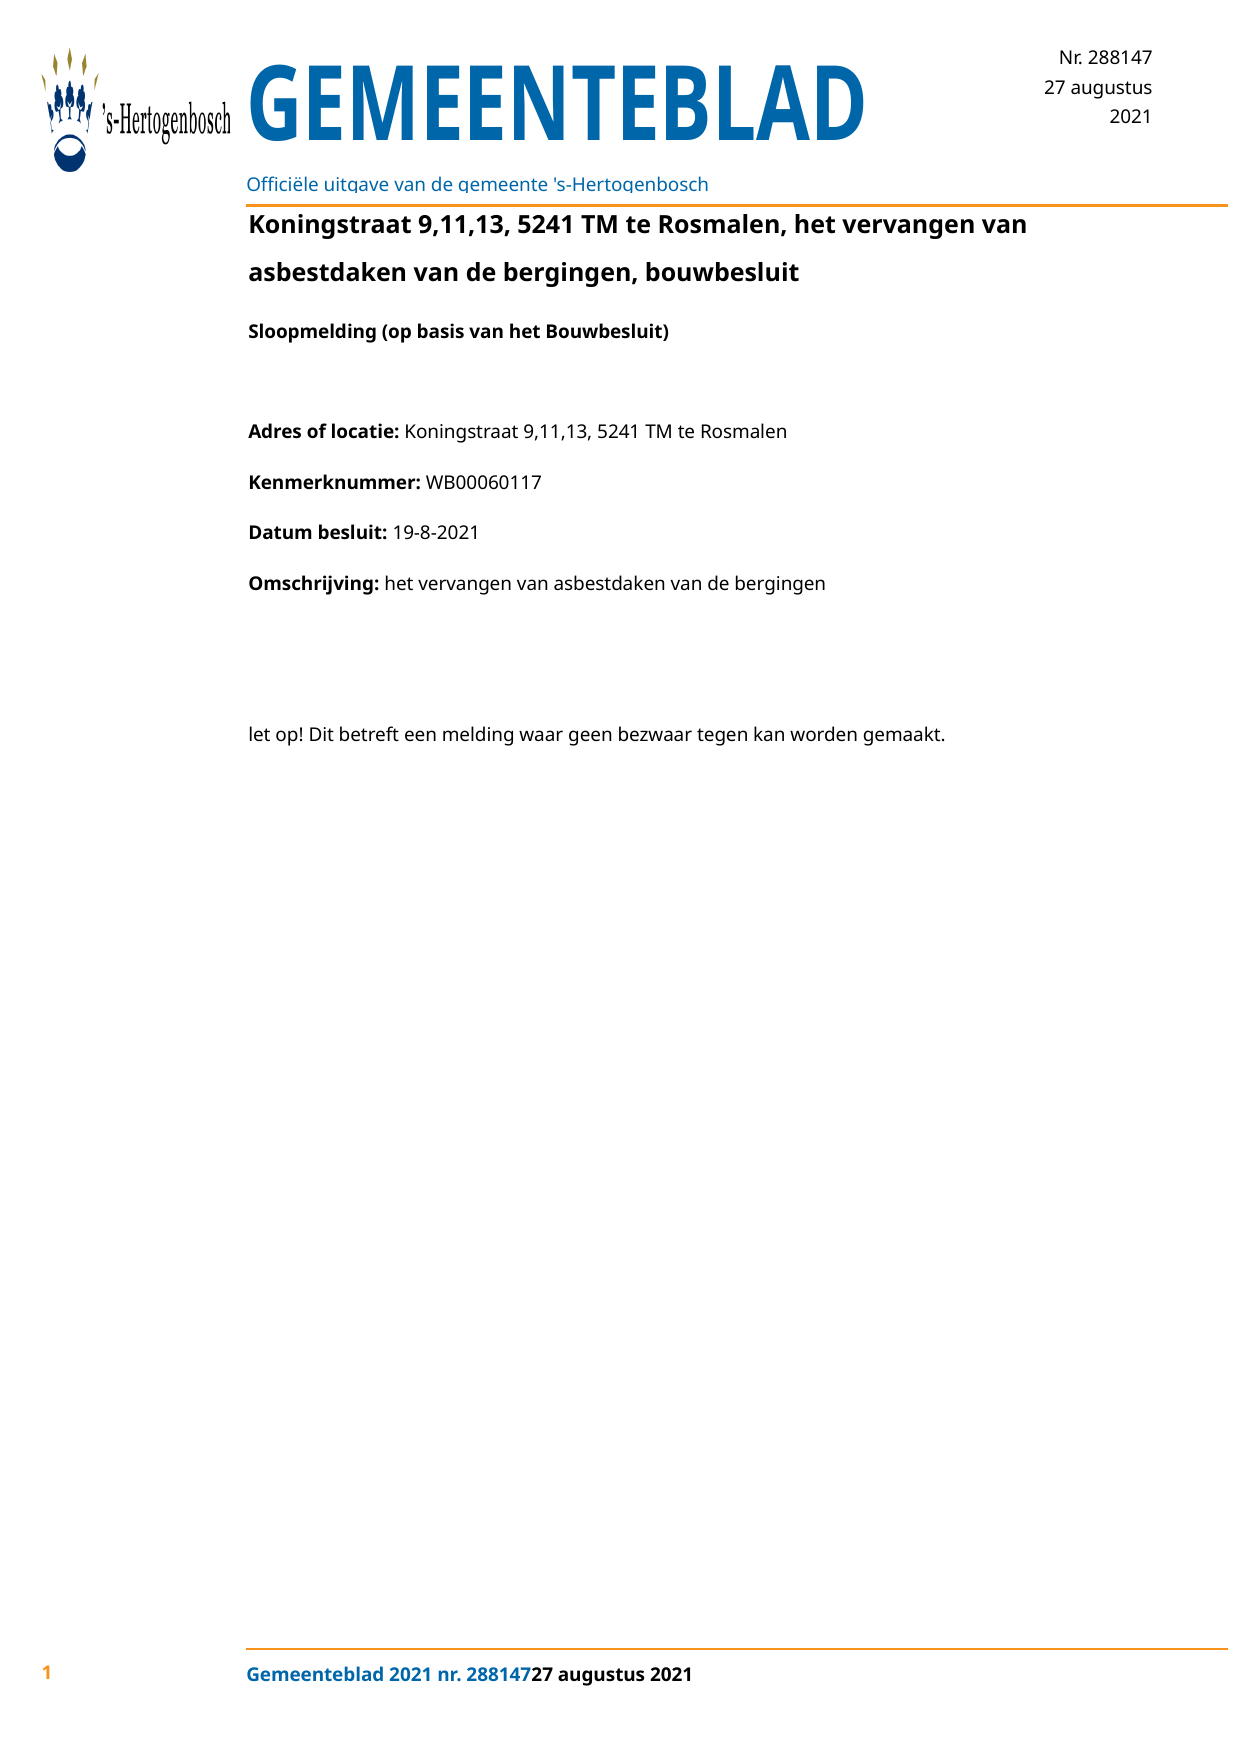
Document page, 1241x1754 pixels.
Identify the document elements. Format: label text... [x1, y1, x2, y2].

text Omschrijving: het vervangen van asbestdaken van de bergingen [248, 570, 1152, 596]
text let op! Dit betreft een melding waar geen bezwaar tegen kan worden gemaakt. [248, 721, 1152, 747]
text Adres of locatie: Koningstraat 9,11,13, 5241 TM te Rosmalen [248, 419, 1152, 444]
text Kenmerknummer: WB00060117 [248, 469, 1152, 495]
text Sloopmelding (op basis van het Bouwbesluit) [248, 318, 1152, 344]
text Datum besluit: 19-8-2021 [248, 519, 1152, 545]
picture [41, 47, 231, 172]
text Koningstraat 9,11,13, 5241 TM te Rosmalen, het vervangen van asbestdaken van de bergingen, bouwbesluit [248, 207, 1152, 288]
